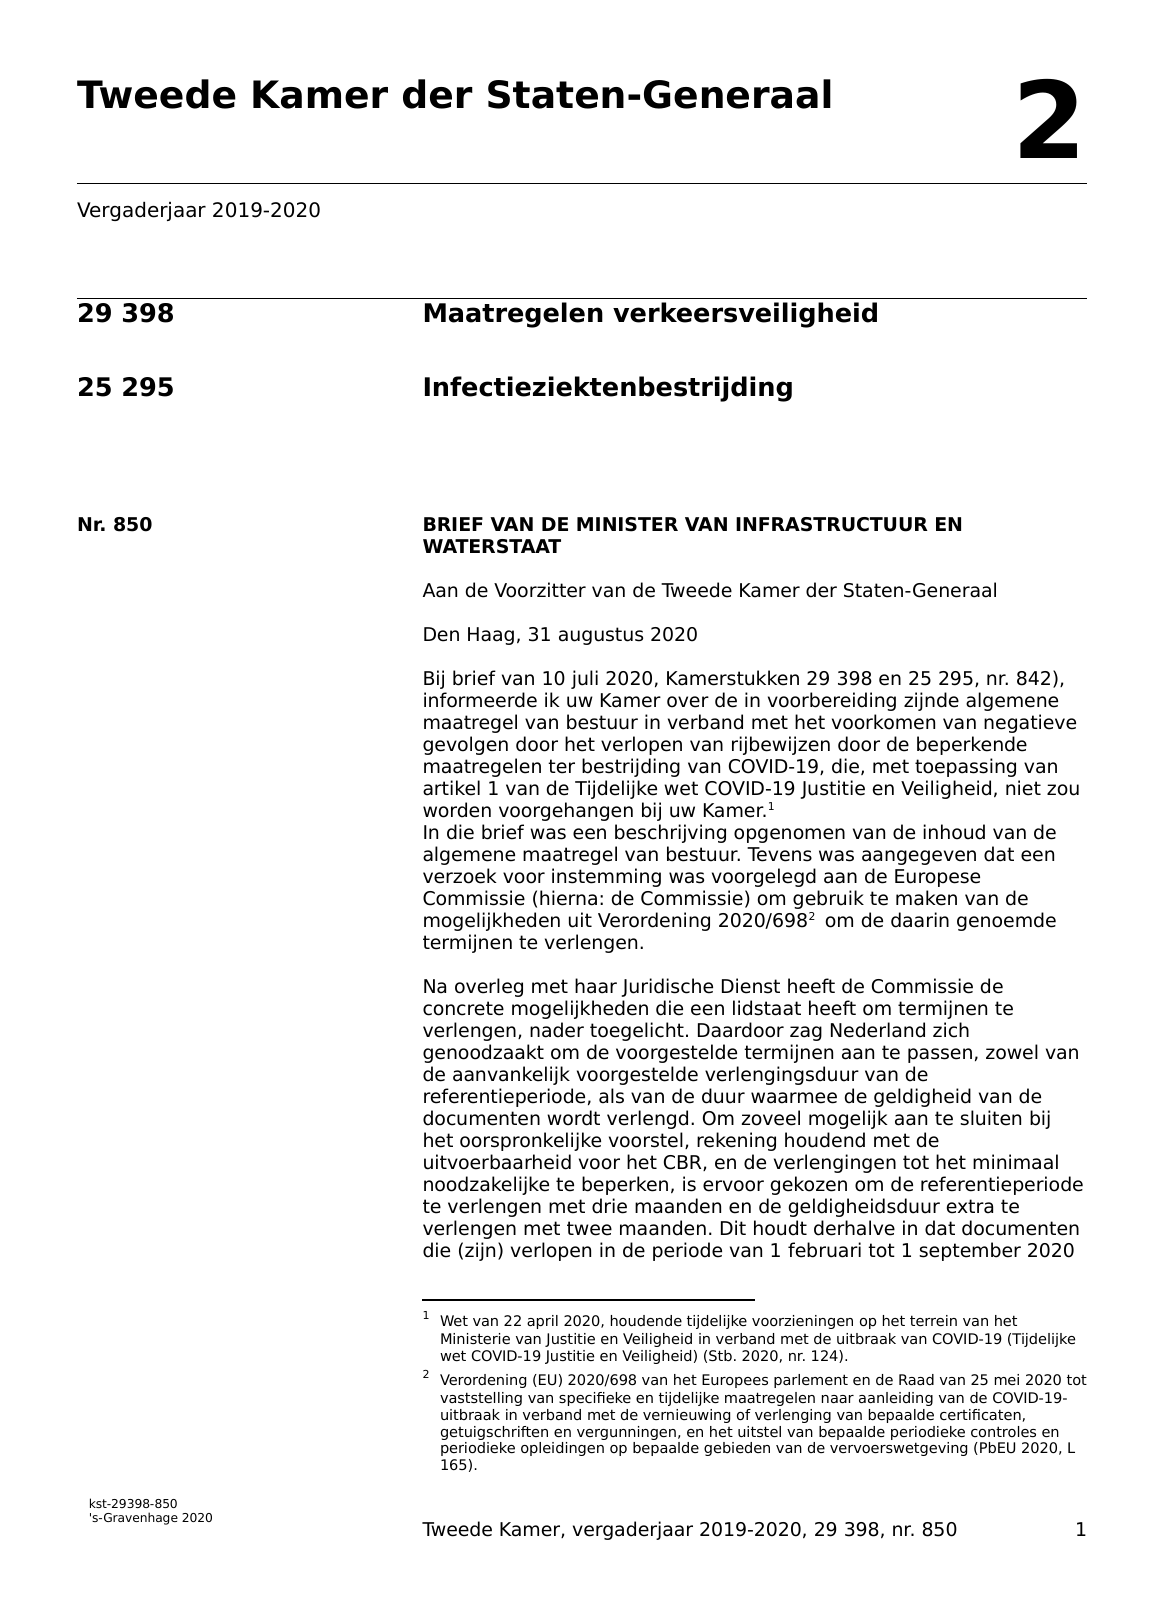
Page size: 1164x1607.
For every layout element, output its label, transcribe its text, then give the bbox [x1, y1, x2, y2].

text Na overleg met haar Juridische Dienst heeft de Commissie de concrete mogelijkheden die een lidstaat heeft om termijnen te verlengen, nader toegelicht. Daardoor zag Nederland zich genoodzaakt om de voorgestelde termijnen aan te passen, zowel van de aanvankelijk voorgestelde verlengingsduur van de referentieperiode, als van de duur waarmee de geldigheid van de documenten wordt verlengd. Om zoveel mogelijk aan te sluiten bij het oorspronkelijke voorstel, rekening houdend met de uitvoerbaarheid voor het CBR, en de verlengingen tot het minimaal noodzakelijke te beperken, is ervoor gekozen om de referentieperiode te verlengen met drie maanden en de geldigheidsduur extra te verlengen met twee maanden. Dit houdt derhalve in dat documenten die (zijn) verlopen in de periode van 1 februari tot 1 september 2020 [422, 976, 1087, 1262]
text Aan de Voorzitter van de Tweede Kamer der Staten-Generaal [422, 580, 1087, 602]
text Verordening (EU) 2020/698 van het Europees parlement en de Raad van 25 mei 2020 tot vaststelling van specifieke en tijdelijke maatregelen naar aanleiding van de COVID-19-uitbraak in verband met de vernieuwing of verlenging van bepaalde certificaten, getuigschriften en vergunningen, en het uitstel van bepaalde periodieke controles en periodieke opleidingen op bepaalde gebieden van de vervoerswetgeving (PbEU 2020, L 165). [422, 1368, 1087, 1474]
table_cell Vergaderjaar 2019-2020 [77, 184, 1087, 298]
table_header Tweede Kamer der Staten-Generaal [77, 59, 886, 183]
text Den Haag, 31 augustus 2020 [422, 624, 1087, 646]
text kst-29398-850 [88, 1497, 323, 1511]
text 's-Gravenhage 2020 [88, 1511, 323, 1525]
subtitle 29 398 Maatregelen verkeersveiligheid [77, 299, 1087, 329]
text Bij brief van 10 juli 2020, Kamerstukken 29 398 en 25 295, nr. 842), informeerde ik uw Kamer over de in voorbereiding zijnde algemene maatregel van bestuur in verband met het voorkomen van negatieve gevolgen door het verlopen van rijbewijzen door de beperkende maatregelen ter bestrijding van COVID-19, die, met toepassing van artikel 1 van de Tijdelijke wet COVID-19 Justitie en Veiligheid, niet zou worden voorgehangen bij uw Kamer. [422, 668, 1087, 822]
subtitle Nr. 850 BRIEF VAN DE MINISTER VAN INFRASTRUCTUUR EN WATERSTAAT [77, 514, 1087, 558]
text In die brief was een beschrijving opgenomen van de inhoud van de algemene maatregel van bestuur. Tevens was aangegeven dat een verzoek voor instemming was voorgelegd aan de Europese Commissie (hierna: de Commissie) om gebruik te maken van de mogelijkheden uit Verordening 2020/698 om de daarin genoemde termijnen te verlengen. [422, 822, 1087, 954]
text Wet van 22 april 2020, houdende tijdelijke voorzieningen op het terrein van het Ministerie van Justitie en Veiligheid in verband met de uitbraak van COVID-19 (Tijdelijke wet COVID-19 Justitie en Veiligheid) (Stb. 2020, nr. 124). [422, 1309, 1087, 1365]
table_header 2 [886, 59, 1087, 183]
subtitle 25 295 Infectieziektenbestrijding [77, 373, 1087, 403]
